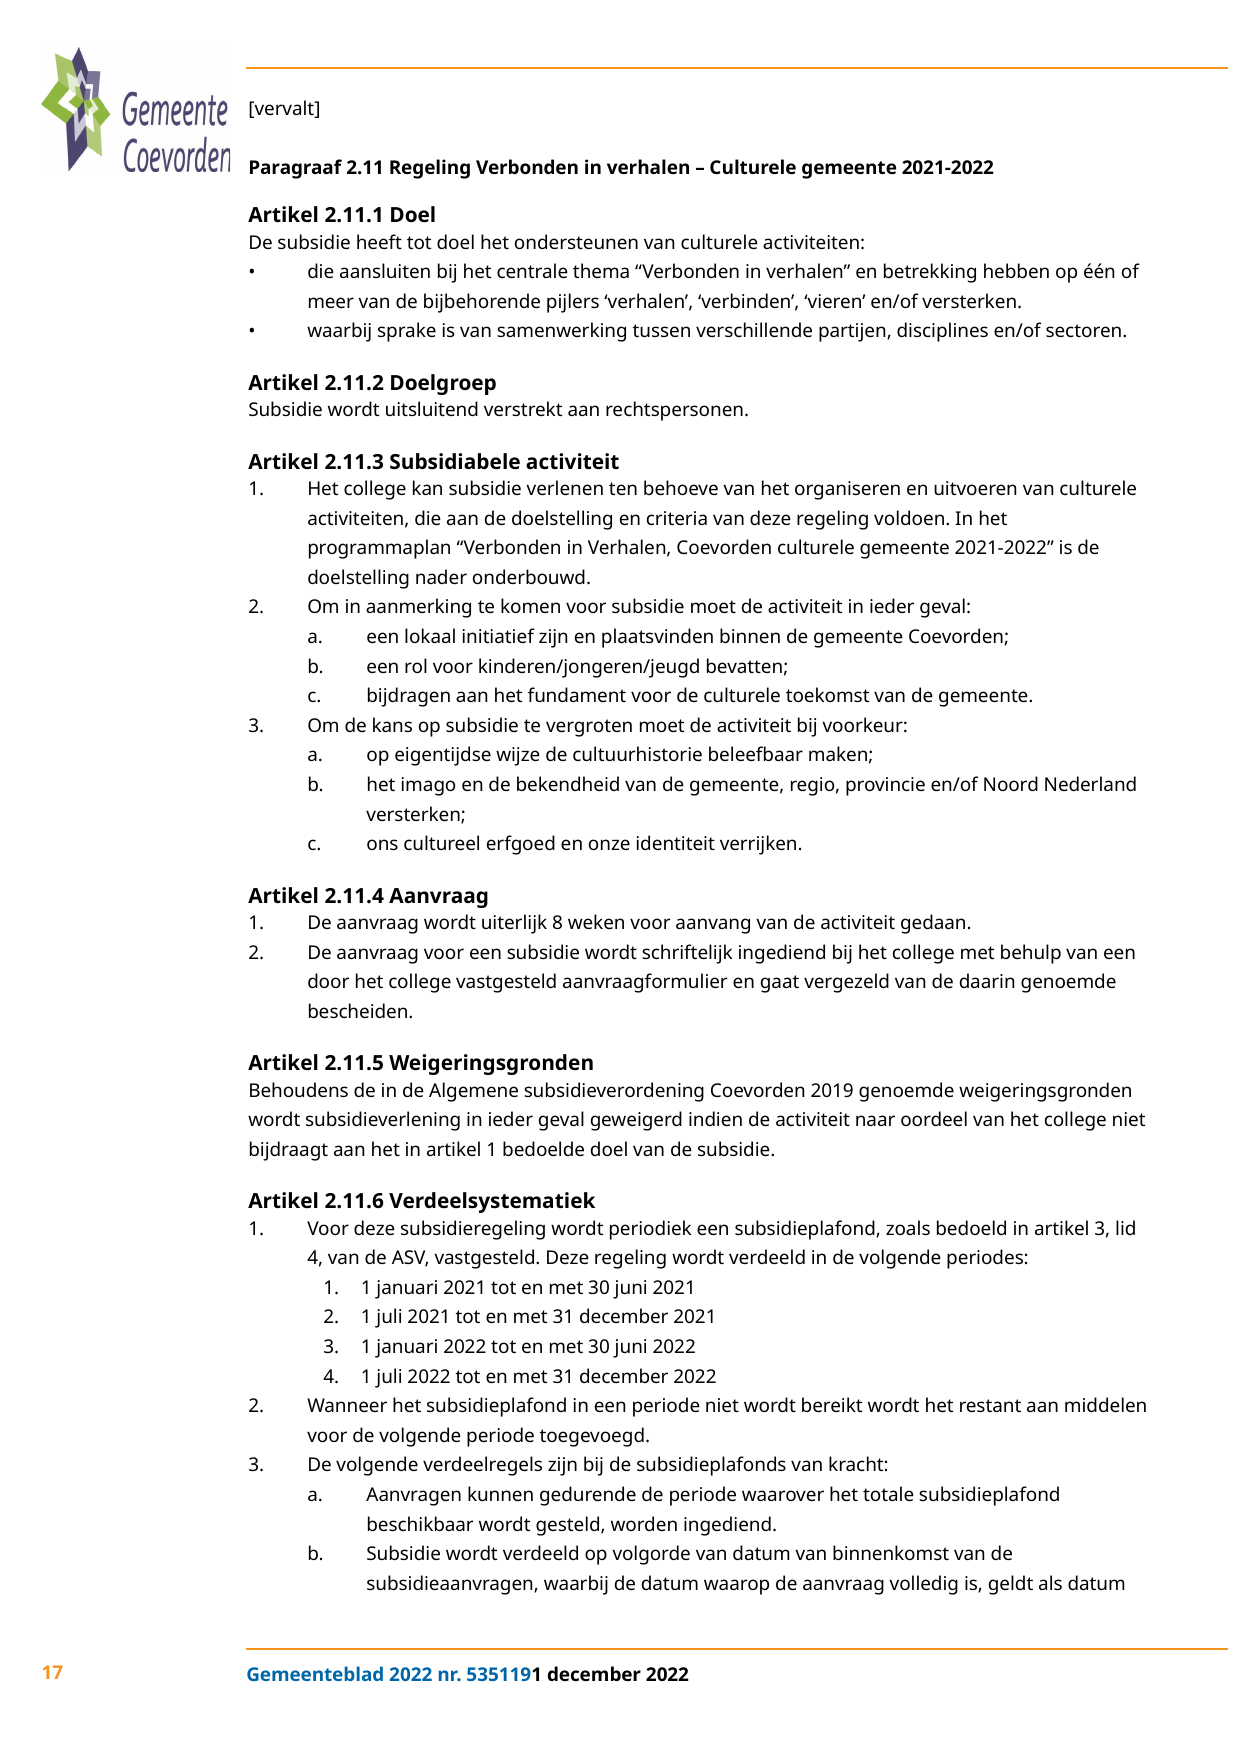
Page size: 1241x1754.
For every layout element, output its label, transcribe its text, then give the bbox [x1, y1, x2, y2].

list Subsidie wordt verdeeld op volgorde van datum van binnenkomst van de subsidieaanvragen, waarbij de datum waarop de aanvraag volledig is, geldt als datum [307, 1540, 1152, 1596]
list een rol voor kinderen/jongeren/jeugd bevatten; [307, 653, 1152, 679]
list 1 januari 2021 tot en met 30 juni 2021 [323, 1274, 1152, 1300]
list 1 juli 2021 tot en met 31 december 2021 [323, 1304, 1152, 1329]
text Subsidie wordt uitsluitend verstrekt aan rechtspersonen. [248, 397, 1152, 422]
list De aanvraag voor een subsidie wordt schriftelijk ingediend bij het college met behulp van een door het college vastgesteld aanvraagformulier en gaat vergezeld van de daarin genoemde bescheiden. [248, 939, 1152, 1024]
list op eigentijdse wijze de cultuurhistorie beleefbaar maken; [307, 742, 1152, 767]
list 1 januari 2022 tot en met 30 juni 2022 [323, 1333, 1152, 1359]
list waarbij sprake is van samenwerking tussen verschillende partijen, disciplines en/of sectoren. [248, 318, 1152, 343]
list bijdragen aan het fundament voor de culturele toekomst van de gemeente. [307, 682, 1152, 708]
list Om in aanmerking te komen voor subsidie moet de activiteit in ieder geval: [248, 594, 1152, 619]
list 1 juli 2022 tot en met 31 december 2022 [323, 1363, 1152, 1388]
text Artikel 2.11.6 Verdeelsystematiek [248, 1186, 1152, 1215]
text Artikel 2.11.5 Weigeringsgronden [248, 1048, 1152, 1077]
list De volgende verdeelregels zijn bij de subsidieplafonds van kracht: [248, 1452, 1152, 1477]
text De subsidie heeft tot doel het ondersteunen van culturele activiteiten: [248, 229, 1152, 255]
text [vervalt] [248, 95, 1152, 121]
text Artikel 2.11.1 Doel [248, 201, 1152, 229]
text Artikel 2.11.3 Subsidiabele activiteit [248, 447, 1152, 475]
list die aansluiten bij het centrale thema “Verbonden in verhalen” en betrekking hebben op één of meer van de bijbehorende pijlers ‘verhalen’, ‘verbinden’, ‘vieren’ en/of versterken. [248, 258, 1152, 314]
list ons cultureel erfgoed en onze identiteit verrijken. [307, 830, 1152, 856]
list De aanvraag wordt uiterlijk 8 weken voor aanvang van de activiteit gedaan. [248, 909, 1152, 935]
list een lokaal initiatief zijn en plaatsvinden binnen de gemeente Coevorden; [307, 623, 1152, 649]
list Het college kan subsidie verlenen ten behoeve van het organiseren en uitvoeren van culturele activiteiten, die aan de doelstelling en criteria van deze regeling voldoen. In het programmaplan “Verbonden in Verhalen, Coevorden culturele gemeente 2021-2022” is de doelstelling nader onderbouwd. [248, 475, 1152, 590]
list Voor deze subsidieregeling wordt periodiek een subsidieplafond, zoals bedoeld in artikel 3, lid 4, van de ASV, vastgesteld. Deze regeling wordt verdeeld in de volgende periodes: [248, 1215, 1152, 1270]
list het imago en de bekendheid van de gemeente, regio, provincie en/of Noord Nederland versterken; [307, 771, 1152, 827]
list Wanneer het subsidieplafond in een periode niet wordt bereikt wordt het restant aan middelen voor de volgende periode toegevoegd. [248, 1392, 1152, 1448]
text Paragraaf 2.11 Regeling Verbonden in verhalen – Culturele gemeente 2021-2022 [248, 154, 1152, 180]
text Artikel 2.11.2 Doelgroep [248, 368, 1152, 397]
text Behoudens de in de Algemene subsidieverordening Coevorden 2019 genoemde weigeringsgronden wordt subsidieverlening in ieder geval geweigerd indien de activiteit naar oordeel van het college niet bijdraagt aan het in artikel 1 bedoelde doel van de subsidie. [248, 1077, 1152, 1162]
text Artikel 2.11.4 Aanvraag [248, 881, 1152, 909]
list Aanvragen kunnen gedurende de periode waarover het totale subsidieplafond beschikbaar wordt gesteld, worden ingediend. [307, 1481, 1152, 1536]
list Om de kans op subsidie te vergroten moet de activiteit bij voorkeur: [248, 712, 1152, 738]
picture [41, 47, 231, 172]
